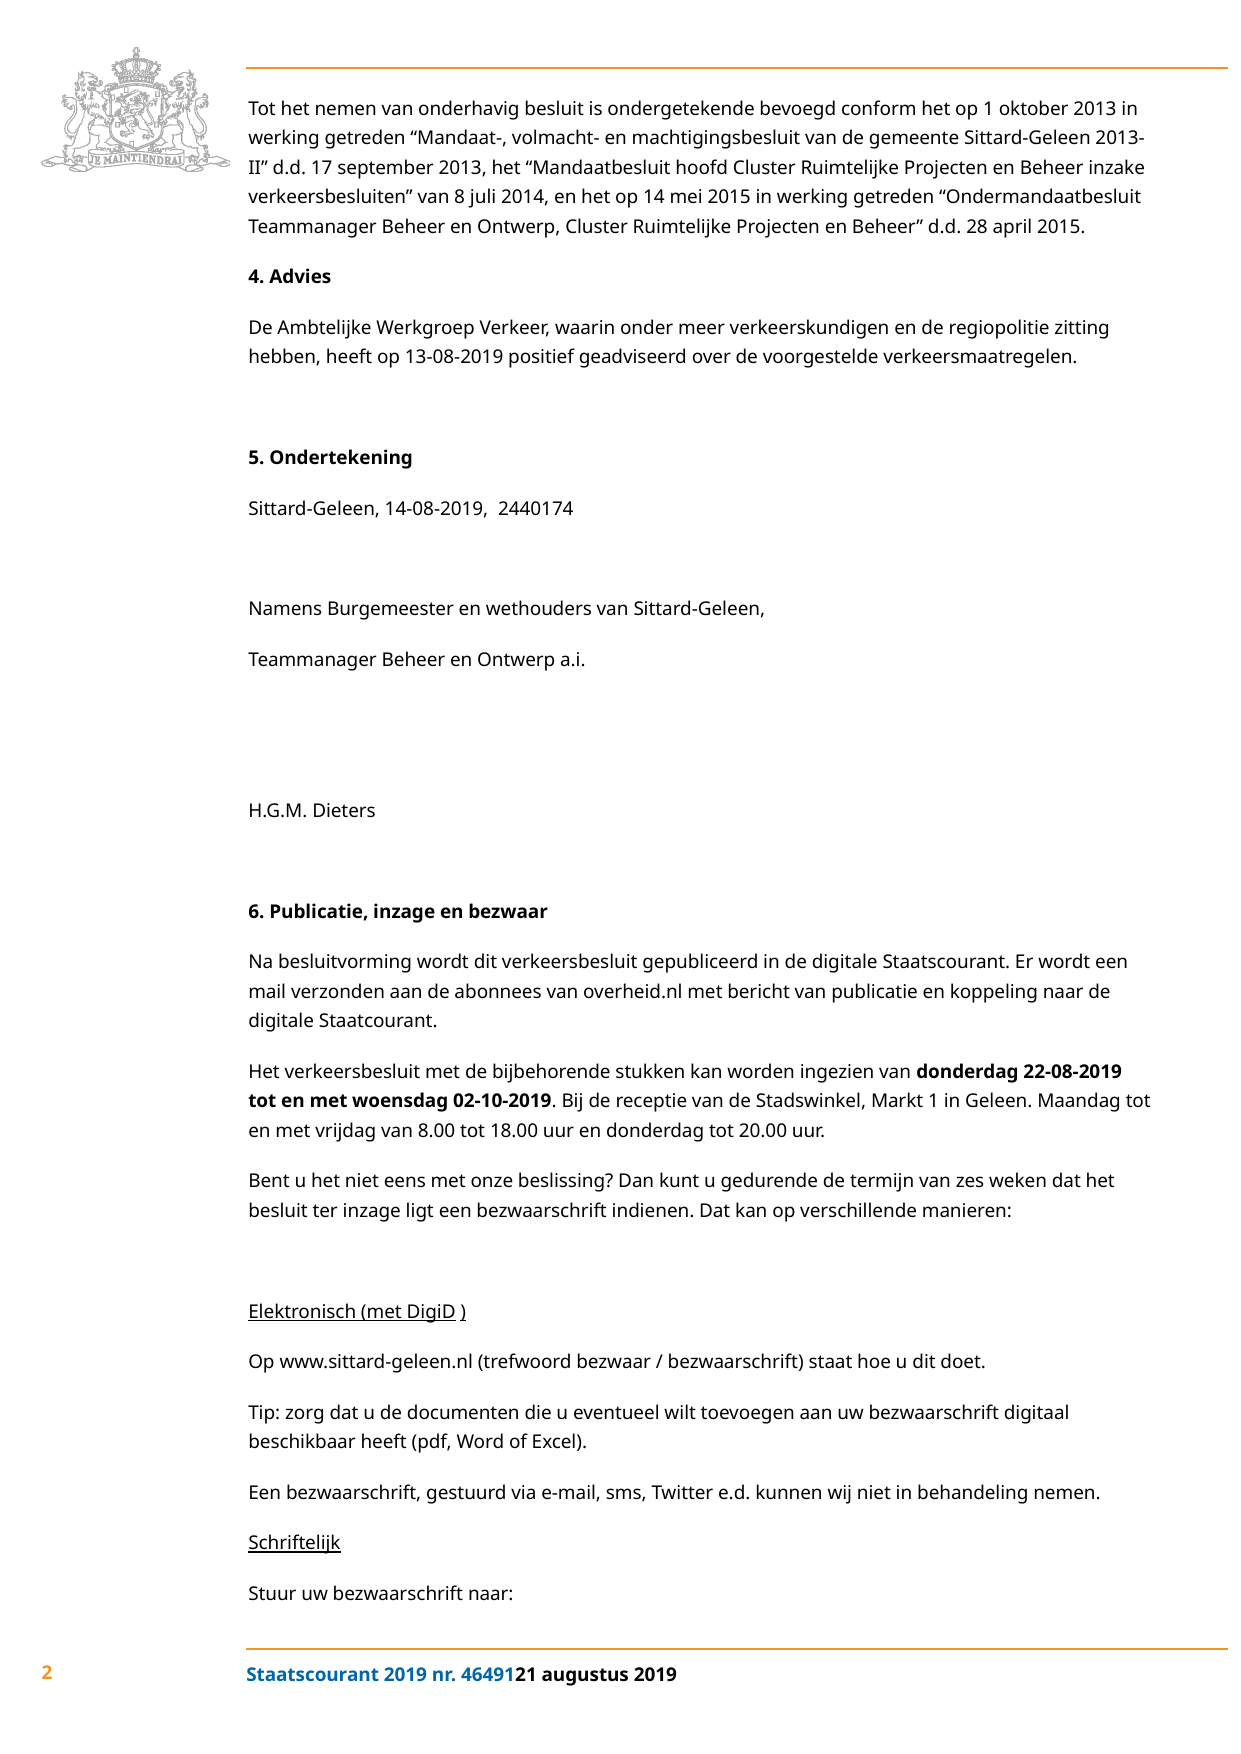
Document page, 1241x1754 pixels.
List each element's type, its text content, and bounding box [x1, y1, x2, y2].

text Tip: zorg dat u de documenten die u eventueel wilt toevoegen aan uw bezwaarschrift digitaal beschikbaar heeft (pdf, Word of Excel). [248, 1399, 1152, 1454]
text 4. Advies [248, 263, 1152, 289]
text Teammanager Beheer en Ontwerp a.i. [248, 646, 1152, 672]
text H.G.M. Dieters [248, 797, 1152, 823]
text Sittard-Geleen, 14-08-2019, 2440174 [248, 495, 1152, 521]
text Tot het nemen van onderhavig besluit is ondergetekende bevoegd conform het op 1 oktober 2013 in werking getreden “Mandaat-, volmacht- en machtigingsbesluit van de gemeente Sittard-Geleen 2013-II” d.d. 17 september 2013, het “Mandaatbesluit hoofd Cluster Ruimtelijke Projecten en Beheer inzake verkeersbesluiten” van 8 juli 2014, en het op 14 mei 2015 in werking getreden “Ondermandaatbesluit Teammanager Beheer en Ontwerp, Cluster Ruimtelijke Projecten en Beheer” d.d. 28 april 2015. [248, 95, 1152, 239]
text Namens Burgemeester en wethouders van Sittard-Geleen, [248, 596, 1152, 621]
text Een bezwaarschrift, gestuurd via e-mail, sms, Twitter e.d. kunnen wij niet in behandeling nemen. [248, 1479, 1152, 1505]
text De Ambtelijke Werkgroep Verkeer, waarin onder meer verkeerskundigen en de regiopolitie zitting hebben, heeft op 13-08-2019 positief geadviseerd over de voorgestelde verkeersmaatregelen. [248, 314, 1152, 369]
text Na besluitvorming wordt dit verkeersbesluit gepubliceerd in de digitale Staatscourant. Er wordt een mail verzonden aan de abonnees van overheid.nl met bericht van publicatie en koppeling naar de digitale Staatcourant. [248, 948, 1152, 1033]
text Elektronisch (met DigiD ) [248, 1298, 1152, 1324]
picture [41, 47, 231, 172]
text 6. Publicatie, inzage en bezwaar [248, 898, 1152, 924]
text Op www.sittard-geleen.nl (trefwoord bezwaar / bezwaarschrift) staat hoe u dit doet. [248, 1348, 1152, 1374]
text Schriftelijk [248, 1529, 1152, 1555]
text Stuur uw bezwaarschrift naar: [248, 1580, 1152, 1606]
text 5. Ondertekening [248, 444, 1152, 470]
text Het verkeersbesluit met de bijbehorende stukken kan worden ingezien van donderdag 22-08-2019 tot en met woensdag 02-10-2019. Bij de receptie van de Stadswinkel, Markt 1 in Geleen. Maandag tot en met vrijdag van 8.00 tot 18.00 uur en donderdag tot 20.00 uur. [248, 1058, 1152, 1143]
text Bent u het niet eens met onze beslissing? Dan kunt u gedurende de termijn van zes weken dat het besluit ter inzage ligt een bezwaarschrift indienen. Dat kan op verschillende manieren: [248, 1168, 1152, 1223]
